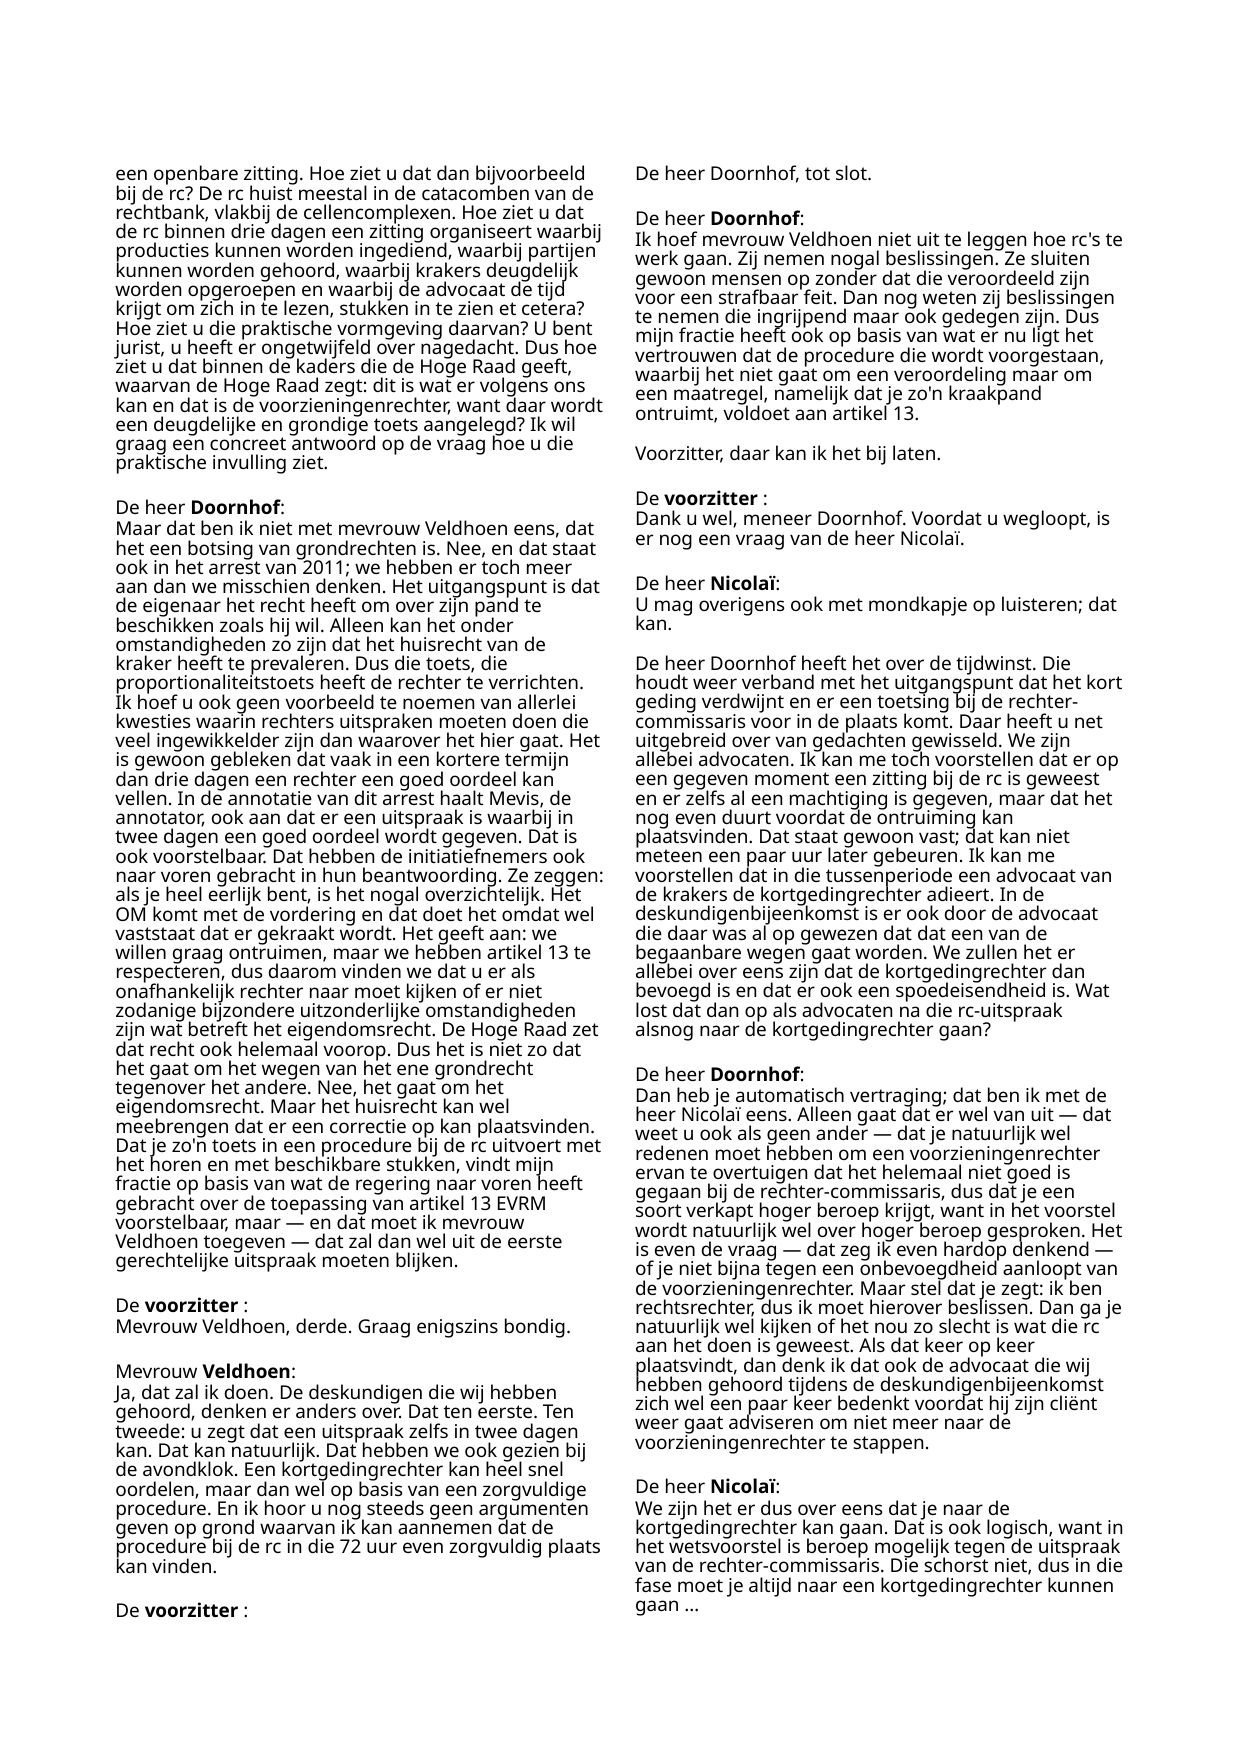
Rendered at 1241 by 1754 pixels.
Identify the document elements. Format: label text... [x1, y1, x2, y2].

text De heer Doornhof heeft het over de tijdwinst. Die houdt weer verband met het uitgangspunt dat het kort geding verdwijnt en er een toetsing bij de rechter-commissaris voor in de plaats komt. Daar heeft u net uitgebreid over van gedachten gewisseld. We zijn allebei advocaten. Ik kan me toch voorstellen dat er op een gegeven moment een zitting bij de rc is geweest en er zelfs al een machtiging is gegeven, maar dat het nog even duurt voordat de ontruiming kan plaatsvinden. Dat staat gewoon vast; dat kan niet meteen een paar uur later gebeuren. Ik kan me voorstellen dat in die tussenperiode een advocaat van de krakers de kortgedingrechter adieert. In de deskundigenbijeenkomst is er ook door de advocaat die daar was al op gewezen dat dat een van de begaanbare wegen gaat worden. We zullen het er allebei over eens zijn dat de kortgedingrechter dan bevoegd is en dat er ook een spoedeisendheid is. Wat lost dat dan op als advocaten na die rc-uitspraak alsnog naar de kortgedingrechter gaan? [635, 655, 1125, 1040]
text Dank u wel, meneer Doornhof. Voordat u wegloopt, is er nog een vraag van de heer Nicolaï. [635, 510, 1125, 549]
text De voorzitter : [635, 485, 1125, 510]
text We zijn het er dus over eens dat je naar de kortgedingrechter kan gaan. Dat is ook logisch, want in het wetsvoorstel is beroep mogelijk tegen de uitspraak van de rechter-commissaris. Die schorst niet, dus in die fase moet je altijd naar een kortgedingrechter kunnen gaan … [635, 1499, 1125, 1615]
text Mevrouw Veldhoen, derde. Graag enigszins bondig. [115, 1318, 605, 1338]
text een openbare zitting. Hoe ziet u dat dan bijvoorbeeld bij de rc? De rc huist meestal in de catacomben van de rechtbank, vlakbij de cellencomplexen. Hoe ziet u dat de rc binnen drie dagen een zitting organiseert waarbij producties kunnen worden ingediend, waarbij partijen kunnen worden gehoord, waarbij krakers deugdelijk worden opgeroepen en waarbij de advocaat de tijd krijgt om zich in te lezen, stukken in te zien et cetera? Hoe ziet u die praktische vormgeving daarvan? U bent jurist, u heeft er ongetwijfeld over nagedacht. Dus hoe ziet u dat binnen de kaders die de Hoge Raad geeft, waarvan de Hoge Raad zegt: dit is wat er volgens ons kan en dat is de voorzieningenrechter, want daar wordt een deugdelijke en grondige toets aangelegd? Ik wil graag een concreet antwoord op de vraag hoe u die praktische invulling ziet. [115, 165, 605, 474]
text Dan heb je automatisch vertraging; dat ben ik met de heer Nicolaï eens. Alleen gaat dat er wel van uit — dat weet u ook als geen ander — dat je natuurlijk wel redenen moet hebben om een voorzieningenrechter ervan te overtuigen dat het helemaal niet goed is gegaan bij de rechter-commissaris, dus dat je een soort verkapt hoger beroep krijgt, want in het voorstel wordt natuurlijk wel over hoger beroep gesproken. Het is even de vraag — dat zeg ik even hardop denkend — of je niet bijna tegen een onbevoegdheid aanloopt van de voorzieningenrechter. Maar stel dat je zegt: ik ben rechtsrechter, dus ik moet hierover beslissen. Dan ga je natuurlijk wel kijken of het nou zo slecht is wat die rc aan het doen is geweest. Als dat keer op keer plaatsvindt, dan denk ik dat ook de advocaat die wij hebben gehoord tijdens de deskundigenbijeenkomst zich wel een paar keer bedenkt voordat hij zijn cliënt weer gaat adviseren om niet meer naar de voorzieningenrechter te stappen. [635, 1087, 1125, 1453]
text Mevrouw Veldhoen: [115, 1358, 605, 1384]
text De heer Doornhof, tot slot. [635, 165, 1125, 184]
text U mag overigens ook met mondkapje op luisteren; dat kan. [635, 596, 1125, 634]
text De heer Doornhof: [635, 205, 1125, 231]
text Ja, dat zal ik doen. De deskundigen die wij hebben gehoord, denken er anders over. Dat ten eerste. Ten tweede: u zegt dat een uitspraak zelfs in twee dagen kan. Dat kan natuurlijk. Dat hebben we ook gezien bij de avondklok. Een kortgedingrechter kan heel snel oordelen, maar dan wel op basis van een zorgvuldige procedure. En ik hoor u nog steeds geen argumenten geven op grond waarvan ik kan aannemen dat de procedure bij de rc in die 72 uur even zorgvuldig plaats kan vinden. [115, 1384, 605, 1577]
text De voorzitter : [115, 1598, 605, 1623]
text Voorzitter, daar kan ik het bij laten. [635, 444, 1125, 464]
text De heer Doornhof: [115, 494, 605, 520]
text De heer Nicolaï: [635, 570, 1125, 596]
text Ik hoef mevrouw Veldhoen niet uit te leggen hoe rc's te werk gaan. Zij nemen nogal beslissingen. Ze sluiten gewoon mensen op zonder dat die veroordeeld zijn voor een strafbaar feit. Dan nog weten zij beslissingen te nemen die ingrijpend maar ook gedegen zijn. Dus mijn fractie heeft ook op basis van wat er nu ligt het vertrouwen dat de procedure die wordt voorgestaan, waarbij het niet gaat om een veroordeling maar om een maatregel, namelijk dat je zo'n kraakpand ontruimt, voldoet aan artikel 13. [635, 231, 1125, 424]
text Maar dat ben ik niet met mevrouw Veldhoen eens, dat het een botsing van grondrechten is. Nee, en dat staat ook in het arrest van 2011; we hebben er toch meer aan dan we misschien denken. Het uitgangspunt is dat de eigenaar het recht heeft om over zijn pand te beschikken zoals hij wil. Alleen kan het onder omstandigheden zo zijn dat het huisrecht van de kraker heeft te prevaleren. Dus die toets, die proportionaliteitstoets heeft de rechter te verrichten. Ik hoef u ook geen voorbeeld te noemen van allerlei kwesties waarin rechters uitspraken moeten doen die veel ingewikkelder zijn dan waarover het hier gaat. Het is gewoon gebleken dat vaak in een kortere termijn dan drie dagen een rechter een goed oordeel kan vellen. In de annotatie van dit arrest haalt Mevis, de annotator, ook aan dat er een uitspraak is waarbij in twee dagen een goed oordeel wordt gegeven. Dat is ook voorstelbaar. Dat hebben de initiatiefnemers ook naar voren gebracht in hun beantwoording. Ze zeggen: als je heel eerlijk bent, is het nogal overzichtelijk. Het OM komt met de vordering en dat doet het omdat wel vaststaat dat er gekraakt wordt. Het geeft aan: we willen graag ontruimen, maar we hebben artikel 13 te respecteren, dus daarom vinden we dat u er als onafhankelijk rechter naar moet kijken of er niet zodanige bijzondere uitzonderlijke omstandigheden zijn wat betreft het eigendomsrecht. De Hoge Raad zet dat recht ook helemaal voorop. Dus het is niet zo dat het gaat om het wegen van het ene grondrecht tegenover het andere. Nee, het gaat om het eigendomsrecht. Maar het huisrecht kan wel meebrengen dat er een correctie op kan plaatsvinden. Dat je zo'n toets in een procedure bij de rc uitvoert met het horen en met beschikbare stukken, vindt mijn fractie op basis van wat de regering naar voren heeft gebracht over de toepassing van artikel 13 EVRM voorstelbaar, maar — en dat moet ik mevrouw Veldhoen toegeven — dat zal dan wel uit de eerste gerechtelijke uitspraak moeten blijken. [115, 520, 605, 1272]
text De heer Doornhof: [635, 1061, 1125, 1087]
text De voorzitter : [115, 1293, 605, 1318]
text De heer Nicolaï: [635, 1474, 1125, 1499]
